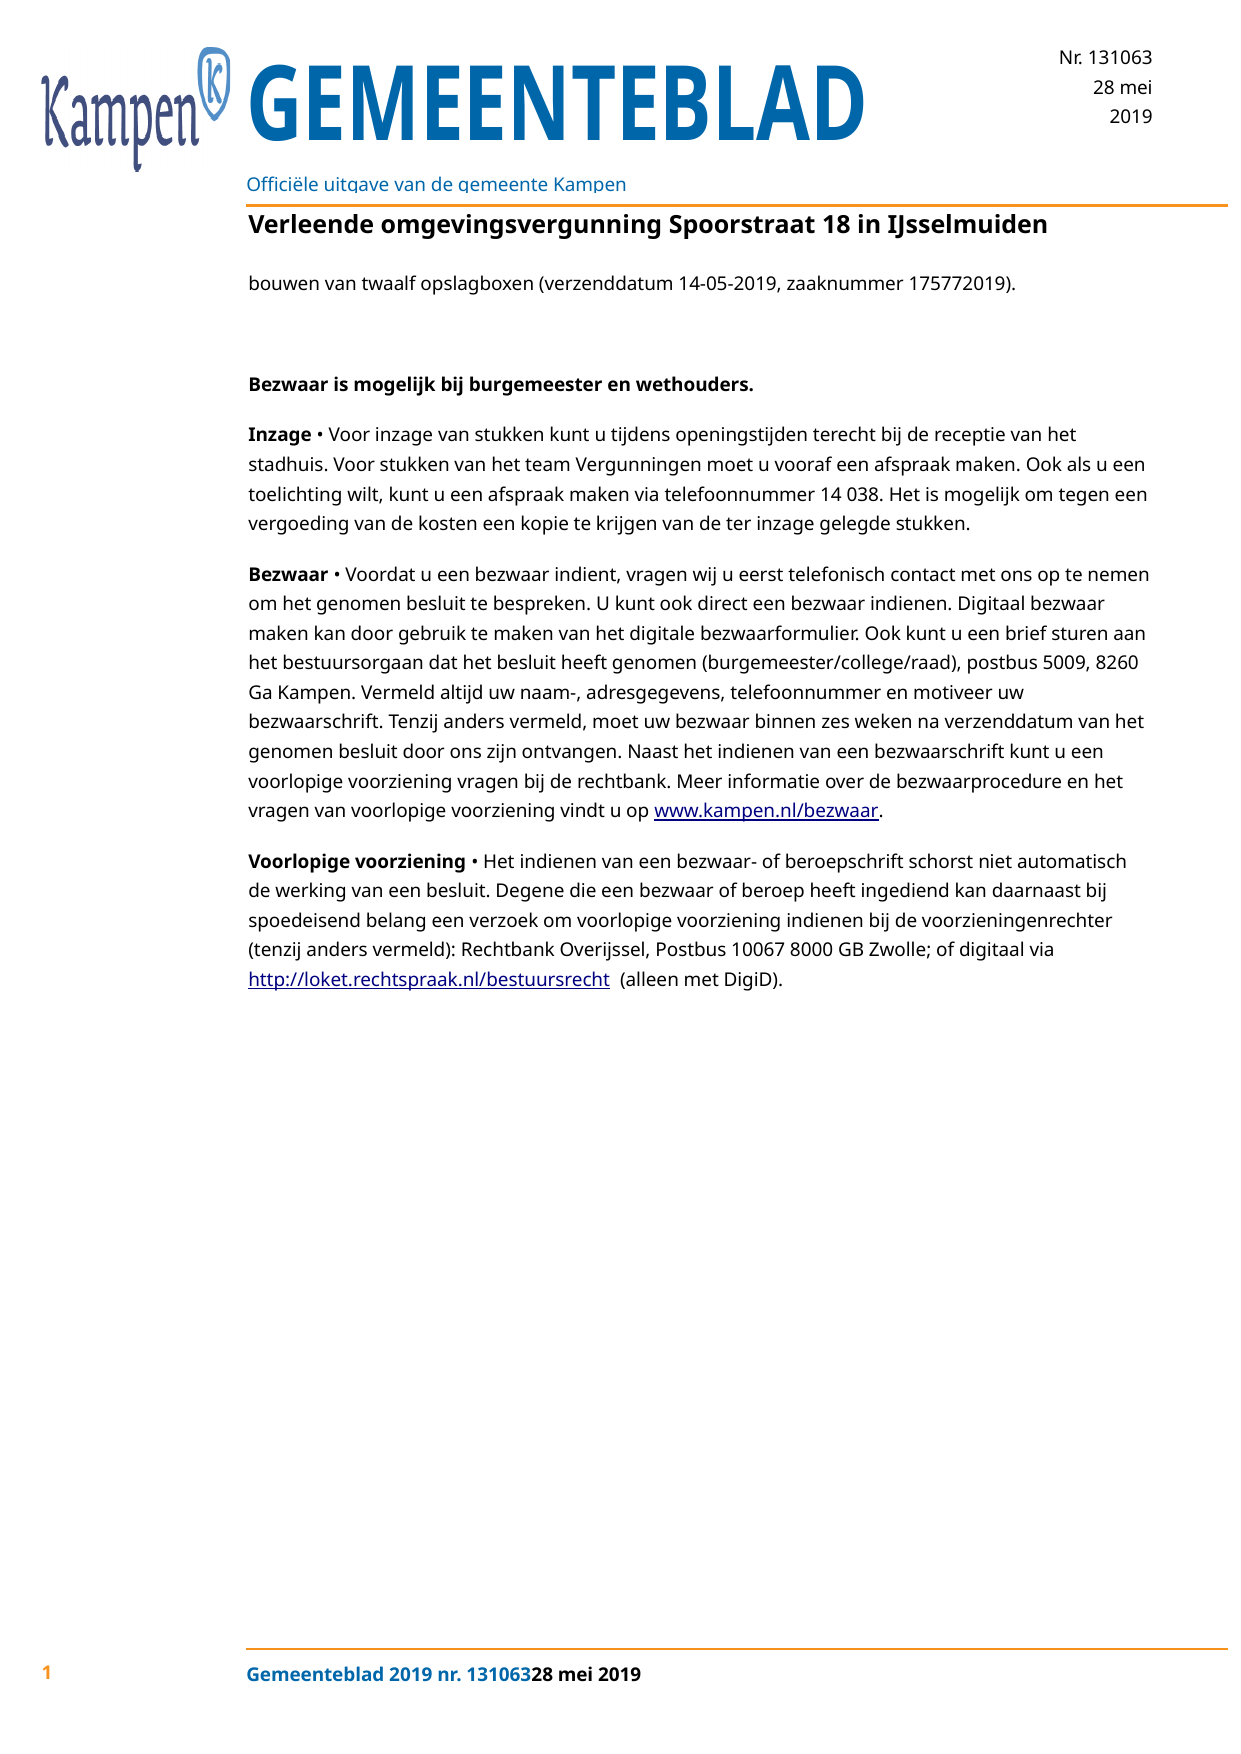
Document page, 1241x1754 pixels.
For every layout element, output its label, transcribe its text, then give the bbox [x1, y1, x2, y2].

text Bezwaar is mogelijk bij burgemeester en wethouders. [248, 371, 1152, 397]
text Bezwaar • Voordat u een bezwaar indient, vragen wij u eerst telefonisch contact met ons op te nemen om het genomen besluit te bespreken. U kunt ook direct een bezwaar indienen. Digitaal bezwaar maken kan door gebruik te maken van het digitale bezwaarformulier. Ook kunt u een brief sturen aan het bestuursorgaan dat het besluit heeft genomen (burgemeester/college/raad), postbus 5009, 8260 Ga Kampen. Vermeld altijd uw naam-, adresgegevens, telefoonnummer en motiveer uw bezwaarschrift. Tenzij anders vermeld, moet uw bezwaar binnen zes weken na verzenddatum van het genomen besluit door ons zijn ontvangen. Naast het indienen van een bezwaarschrift kunt u een voorlopige voorziening vragen bij de rechtbank. Meer informatie over de bezwaarprocedure en het vragen van voorlopige voorziening vindt u op www.kampen.nl/bezwaar. [248, 561, 1152, 823]
text Voorlopige voorziening • Het indienen van een bezwaar- of beroepschrift schorst niet automatisch de werking van een besluit. Degene die een bezwaar of beroep heeft ingediend kan daarnaast bij spoedeisend belang een verzoek om voorlopige voorziening indienen bij de voorzieningenrechter (tenzij anders vermeld): Rechtbank Overijssel, Postbus 10067 8000 GB Zwolle; of digitaal via http://loket.rechtspraak.nl/bestuursrecht (alleen met DigiD). [248, 848, 1152, 992]
text Verleende omgevingsvergunning Spoorstraat 18 in IJsselmuiden [248, 207, 1152, 241]
text bouwen van twaalf opslagboxen (verzenddatum 14-05-2019, zaaknummer 175772019). [248, 270, 1152, 296]
text Inzage • Voor inzage van stukken kunt u tijdens openingstijden terecht bij de receptie van het stadhuis. Voor stukken van het team Vergunningen moet u vooraf een afspraak maken. Ook als u een toelichting wilt, kunt u een afspraak maken via telefoonnummer 14 038. Het is mogelijk om tegen een vergoeding van de kosten een kopie te krijgen van de ter inzage gelegde stukken. [248, 422, 1152, 536]
picture [41, 47, 231, 172]
